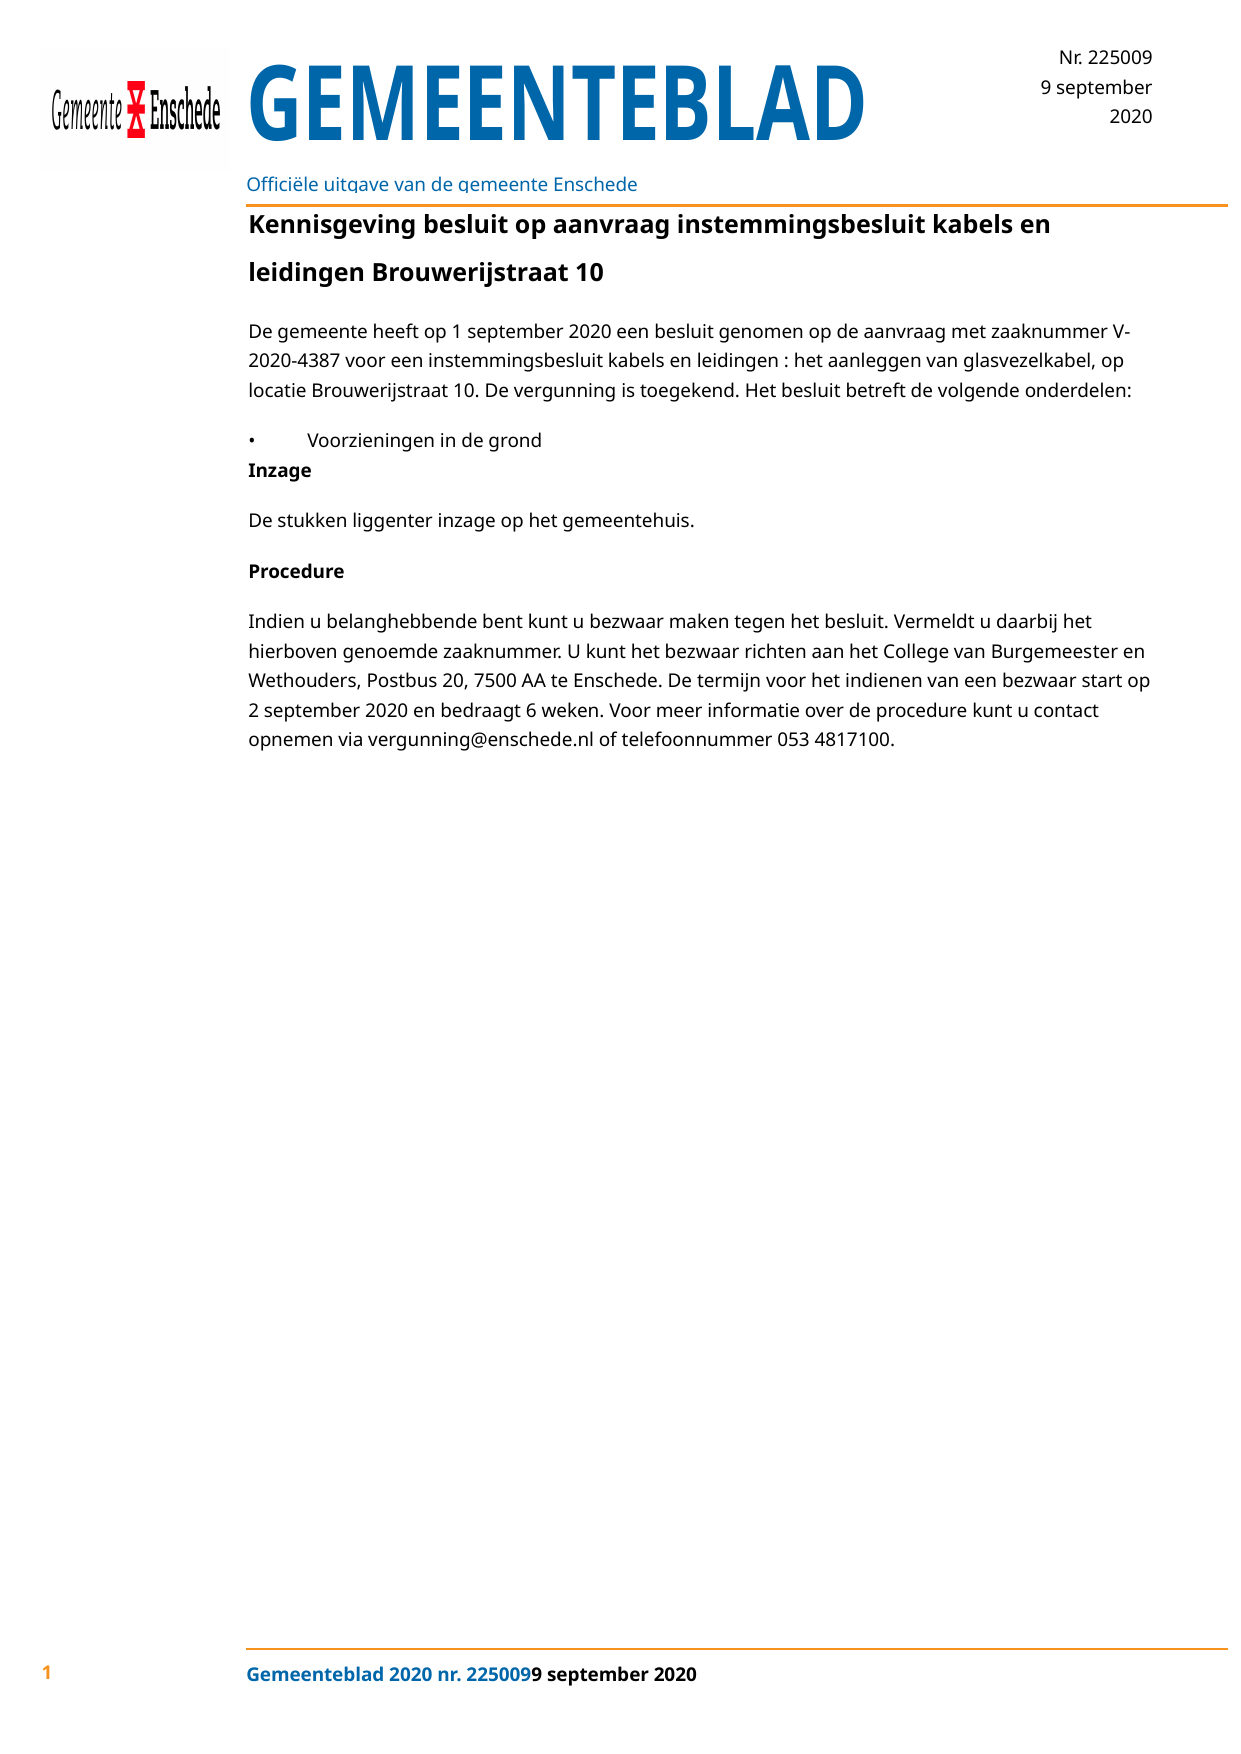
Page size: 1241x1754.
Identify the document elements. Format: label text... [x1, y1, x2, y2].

picture [41, 47, 231, 172]
text De stukken liggenter inzage op het gemeentehuis. [248, 507, 1152, 533]
text Procedure [248, 558, 1152, 584]
text Kennisgeving besluit op aanvraag instemmingsbesluit kabels en leidingen Brouwerijstraat 10 [248, 207, 1152, 288]
list Voorzieningen in de grond [248, 427, 1152, 453]
text Indien u belanghebbende bent kunt u bezwaar maken tegen het besluit. Vermeldt u daarbij het hierboven genoemde zaaknummer. U kunt het bezwaar richten aan het College van Burgemees­ter en Wethouders, Postbus 20, 7500 AA te Enschede. De termijn voor het indienen van een bezwaar start op 2 september 2020 en bedraagt 6 weken. Voor meer informatie over de procedure kunt u contact opnemen via vergunning@enschede.nl of telefoonnummer 053 4817100. [248, 608, 1152, 752]
text Inzage [248, 457, 1152, 483]
text De gemeente heeft op 1 september 2020 een besluit genomen op de aanvraag met zaaknummer V-2020-4387 voor een instemmingsbesluit kabels en leidingen : het aanleggen van glasvezelkabel, op locatie Brouwerijstraat 10. De vergunning is toegekend. Het besluit betreft de volgende onderdelen: [248, 318, 1152, 403]
